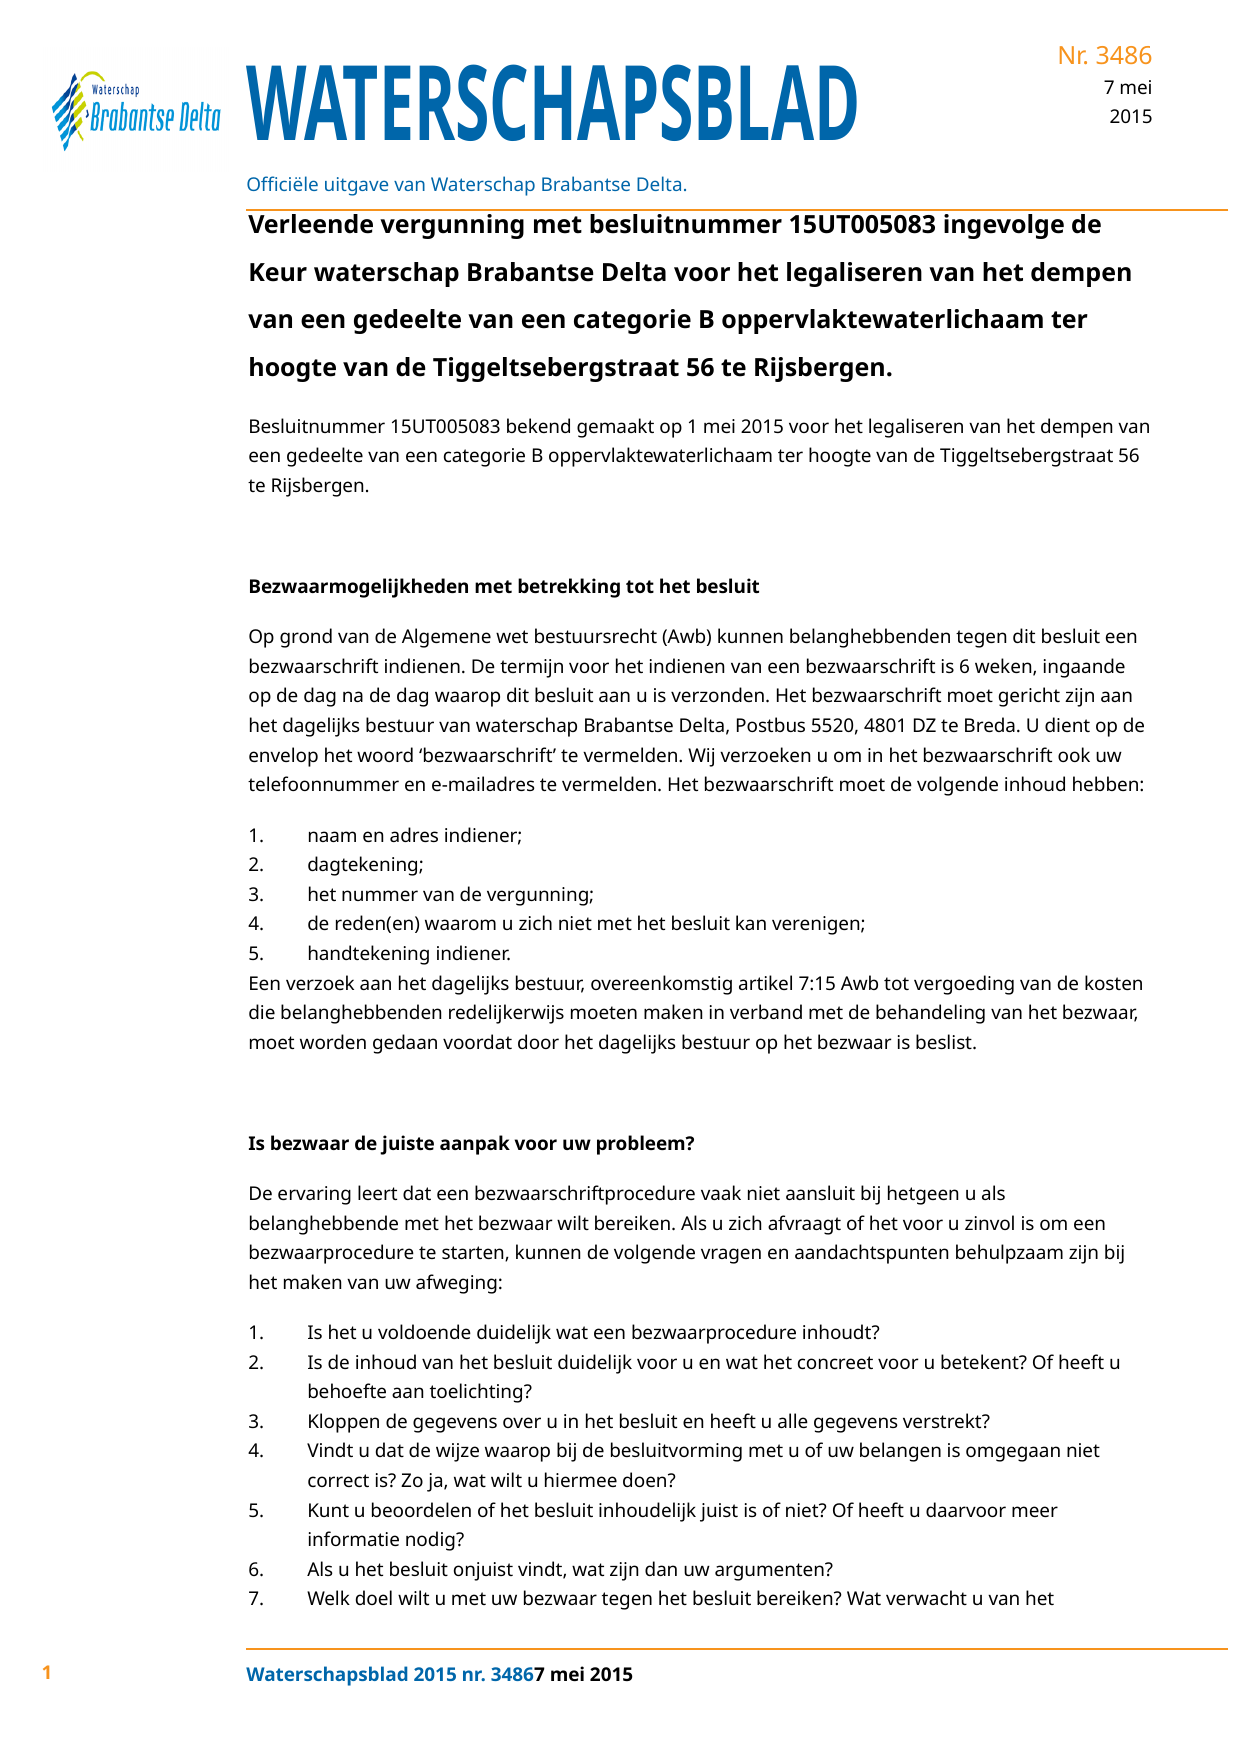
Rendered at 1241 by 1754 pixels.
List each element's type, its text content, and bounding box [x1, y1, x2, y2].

text Bezwaarmogelijkheden met betrekking tot het besluit [248, 573, 1152, 599]
list het nummer van de vergunning; [248, 881, 1152, 907]
text De ervaring leert dat een bezwaarschriftprocedure vaak niet aansluit bij hetgeen u als belanghebbende met het bezwaar wilt bereiken. Als u zich afvraagt of het voor u zinvol is om een bezwaarprocedure te starten, kunnen de volgende vragen en aandachtspunten behulpzaam zijn bij het maken van uw afweging: [248, 1180, 1152, 1295]
list dagtekening; [248, 851, 1152, 877]
text Een verzoek aan het dagelijks bestuur, overeenkomstig artikel 7:15 Awb tot vergoeding van de kosten die belanghebbenden redelijkerwijs moeten maken in verband met de behandeling van het bezwaar, moet worden gedaan voordat door het dagelijks bestuur op het bezwaar is beslist. [248, 970, 1152, 1055]
list Als u het besluit onjuist vindt, wat zijn dan uw argumenten? [248, 1556, 1152, 1582]
list Welk doel wilt u met uw bezwaar tegen het besluit bereiken? Wat verwacht u van het [248, 1586, 1152, 1611]
text Op grond van de Algemene wet bestuursrecht (Awb) kunnen belanghebbenden tegen dit besluit een bezwaarschrift indienen. De termijn voor het indienen van een bezwaarschrift is 6 weken, ingaande op de dag na de dag waarop dit besluit aan u is verzonden. Het bezwaarschrift moet gericht zijn aan het dagelijks bestuur van waterschap Brabantse Delta, Postbus 5520, 4801 DZ te Breda. U dient op de envelop het woord ‘bezwaarschrift’ te vermelden. Wij verzoeken u om in het bezwaarschrift ook uw telefoonnummer en e‑mailadres te vermelden. Het bezwaarschrift moet de volgende inhoud hebben: [248, 623, 1152, 797]
list Is de inhoud van het besluit duidelijk voor u en wat het concreet voor u betekent? Of heeft u behoefte aan toelichting? [248, 1349, 1152, 1404]
text Verleende vergunning met besluitnummer 15UT005083 ingevolge de Keur waterschap Brabantse Delta voor het legaliseren van het dempen van een gedeelte van een categorie B oppervlaktewaterlichaam ter hoogte van de Tiggeltsebergstraat 56 te Rijsbergen. [248, 211, 1152, 384]
list Kunt u beoordelen of het besluit inhoudelijk juist is of niet? Of heeft u daarvoor meer informatie nodig? [248, 1497, 1152, 1552]
list de reden(en) waarom u zich niet met het besluit kan verenigen; [248, 911, 1152, 936]
list handtekening indiener. [248, 940, 1152, 966]
list naam en adres indiener; [248, 822, 1152, 848]
text Besluitnummer 15UT005083 bekend gemaakt op 1 mei 2015 voor het legaliseren van het dempen van een gedeelte van een categorie B oppervlaktewaterlichaam ter hoogte van de Tiggeltsebergstraat 56 te Rijsbergen. [248, 413, 1152, 498]
picture [41, 47, 231, 172]
list Vindt u dat de wijze waarop bij de besluitvorming met u of uw belangen is omgegaan niet correct is? Zo ja, wat wilt u hiermee doen? [248, 1438, 1152, 1493]
text Is bezwaar de juiste aanpak voor uw probleem? [248, 1130, 1152, 1156]
list Kloppen de gegevens over u in het besluit en heeft u alle gegevens verstrekt? [248, 1408, 1152, 1434]
list Is het u voldoende duidelijk wat een bezwaarprocedure inhoudt? [248, 1319, 1152, 1345]
